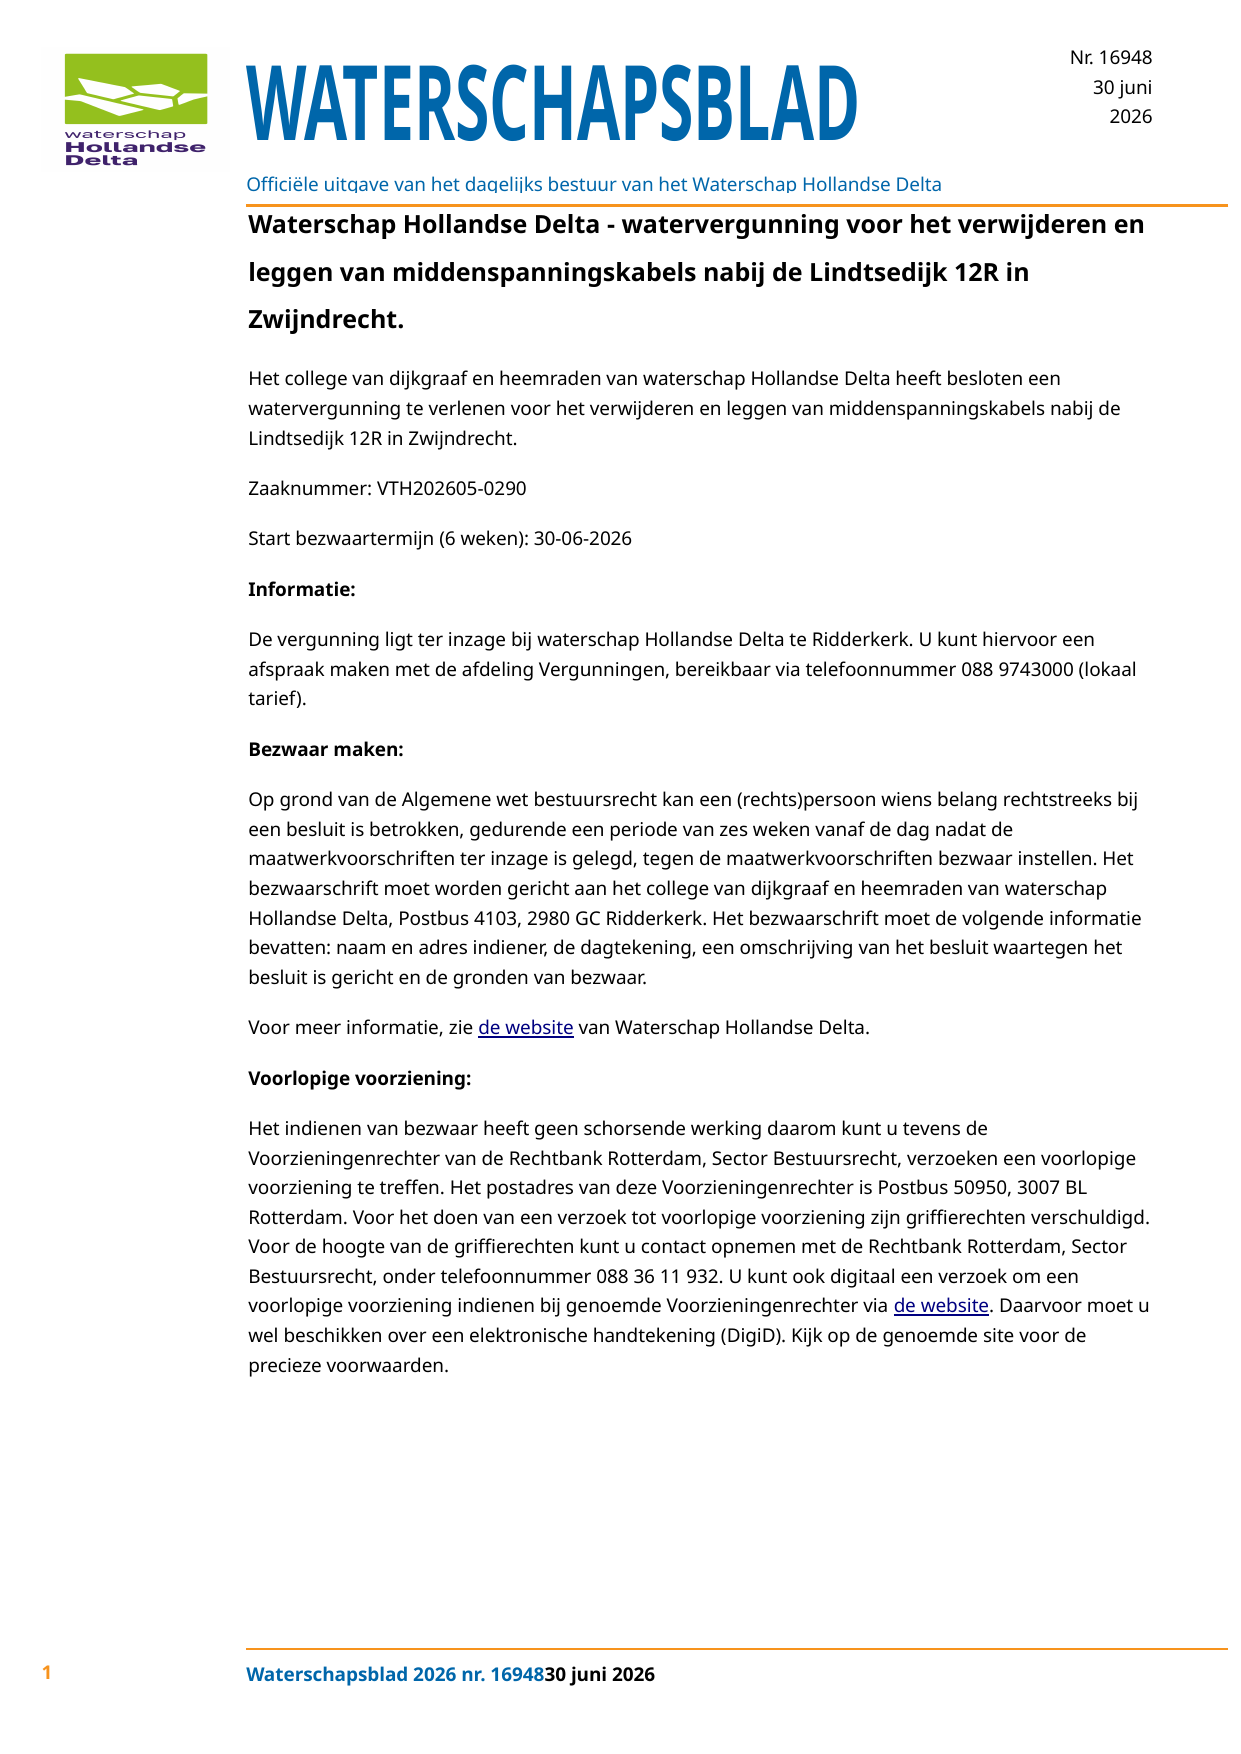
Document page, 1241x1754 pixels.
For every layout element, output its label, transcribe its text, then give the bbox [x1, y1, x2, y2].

text Het indienen van bezwaar heeft geen schorsende werking daarom kunt u tevens de Voorzieningenrechter van de Rechtbank Rotterdam, Sector Bestuursrecht, verzoeken een voorlopige voorziening te treffen. Het postadres van deze Voorzieningenrechter is Postbus 50950, 3007 BL Rotterdam. Voor het doen van een verzoek tot voorlopige voorziening zijn griffierechten verschuldigd. Voor de hoogte van de griffierechten kunt u contact opnemen met de Rechtbank Rotterdam, Sector Bestuursrecht, onder telefoonnummer 088 36 11 932. U kunt ook digitaal een verzoek om een voorlopige voorziening indienen bij genoemde Voorzieningenrechter via de website. Daarvoor moet u wel beschikken over een elektronische handtekening (DigiD). Kijk op de genoemde site voor de precieze voorwaarden. [248, 1115, 1152, 1377]
text De vergunning ligt ter inzage bij waterschap Hollandse Delta te Ridderkerk. U kunt hiervoor een afspraak maken met de afdeling Vergunningen, bereikbaar via telefoonnummer 088 9743000 (lokaal tarief). [248, 626, 1152, 711]
text Voorlopige voorziening: [248, 1065, 1152, 1090]
text Waterschap Hollandse Delta - watervergunning voor het verwijderen en leggen van middenspanningskabels nabij de Lindtsedijk 12R in Zwijndrecht. [248, 207, 1152, 336]
text Het college van dijkgraaf en heemraden van waterschap Hollandse Delta heeft besloten een watervergunning te verlenen voor het verwijderen en leggen van middenspanningskabels nabij de Lindtsedijk 12R in Zwijndrecht. [248, 366, 1152, 450]
text Bezwaar maken: [248, 736, 1152, 762]
picture [41, 47, 231, 172]
text Start bezwaartermijn (6 weken): 30-06-2026 [248, 526, 1152, 551]
text Zaaknummer: VTH202605-0290 [248, 475, 1152, 501]
text Voor meer informatie, zie de website van Waterschap Hollandse Delta. [248, 1014, 1152, 1040]
text Op grond van de Algemene wet bestuursrecht kan een (rechts)persoon wiens belang rechtstreeks bij een besluit is betrokken, gedurende een periode van zes weken vanaf de dag nadat de maatwerkvoorschriften ter inzage is gelegd, tegen de maatwerkvoorschriften bezwaar instellen. Het bezwaarschrift moet worden gericht aan het college van dijkgraaf en heemraden van waterschap Hollandse Delta, Postbus 4103, 2980 GC Ridderkerk. Het bezwaarschrift moet de volgende informatie bevatten: naam en adres indiener, de dagtekening, een omschrijving van het besluit waartegen het besluit is gericht en de gronden van bezwaar. [248, 786, 1152, 989]
text Informatie: [248, 576, 1152, 602]
